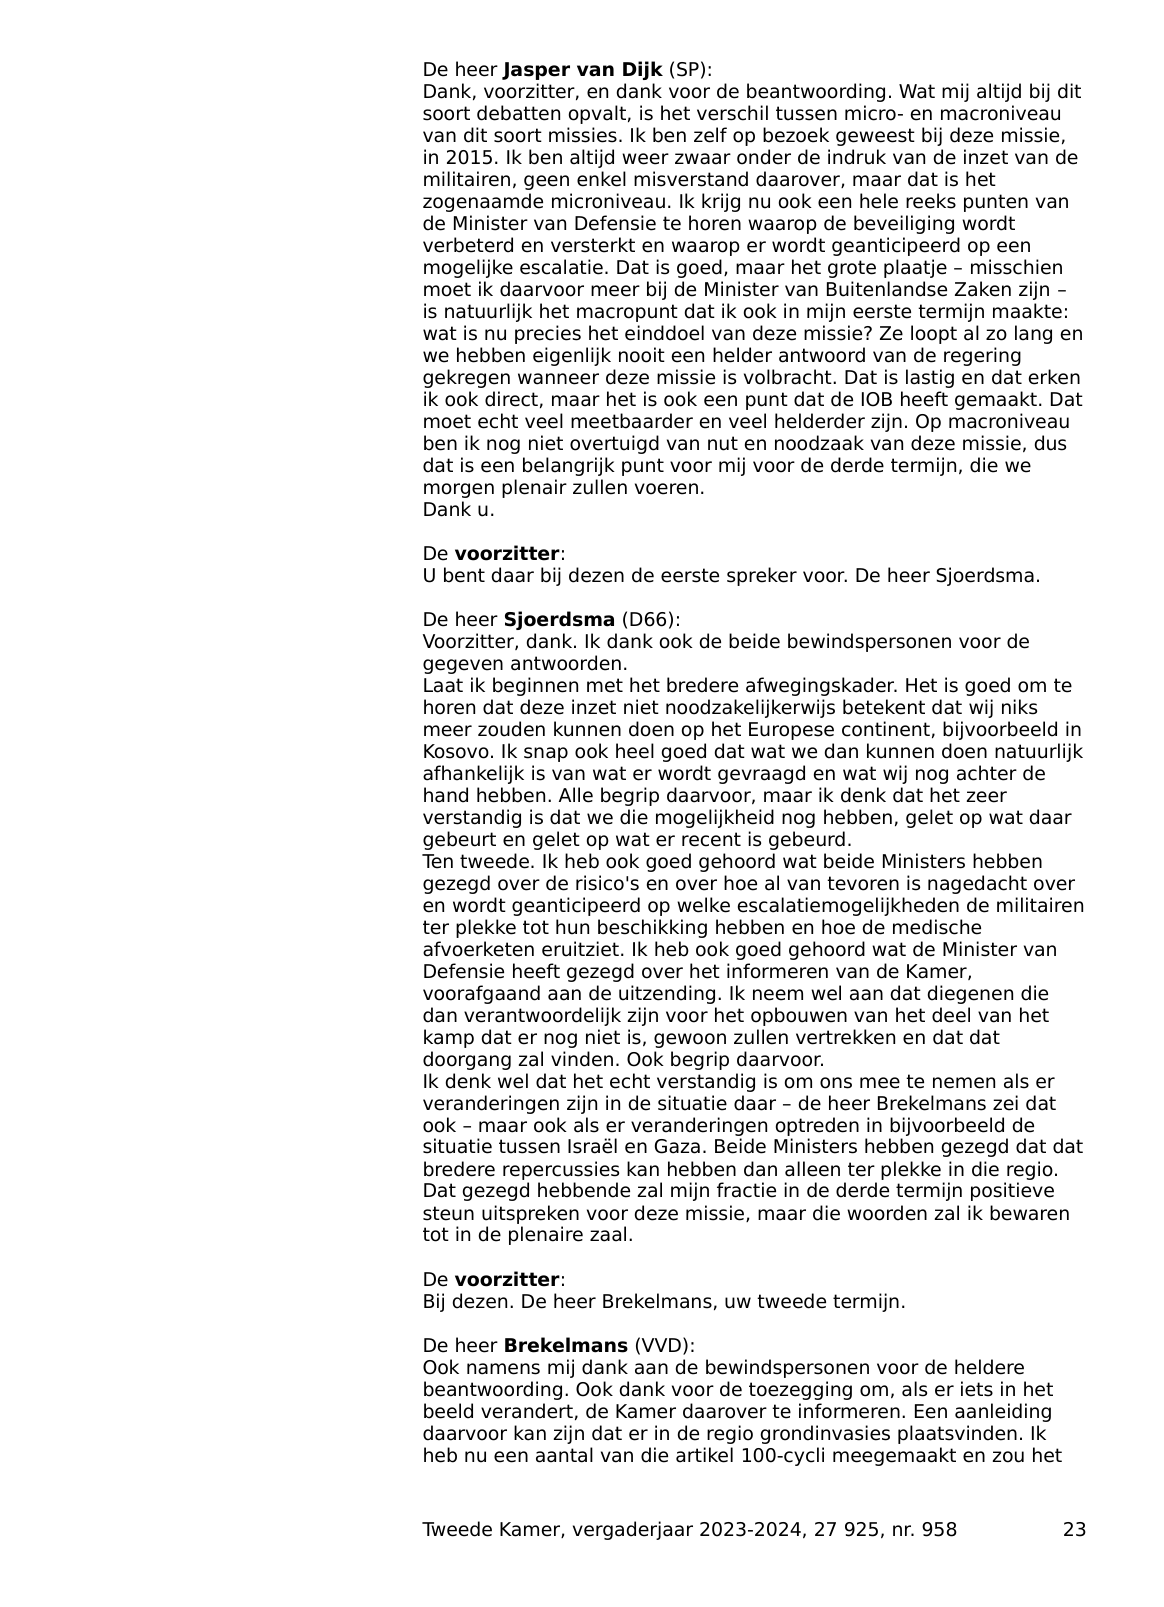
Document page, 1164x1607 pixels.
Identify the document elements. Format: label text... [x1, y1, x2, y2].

text De voorzitter: [422, 543, 1087, 565]
text Laat ik beginnen met het bredere afwegingskader. Het is goed om te horen dat deze inzet niet noodzakelijkerwijs betekent dat wij niks meer zouden kunnen doen op het Europese continent, bijvoorbeeld in Kosovo. Ik snap ook heel goed dat wat we dan kunnen doen natuurlijk afhankelijk is van wat er wordt gevraagd en wat wij nog achter de hand hebben. Alle begrip daarvoor, maar ik denk dat het zeer verstandig is dat we die mogelijkheid nog hebben, gelet op wat daar gebeurt en gelet op wat er recent is gebeurd. [422, 675, 1087, 851]
text De heer Brekelmans (VVD): [422, 1335, 1087, 1357]
text Ook namens mij dank aan de bewindspersonen voor de heldere beantwoording. Ook dank voor de toezegging om, als er iets in het beeld verandert, de Kamer daarover te informeren. Een aanleiding daarvoor kan zijn dat er in de regio grondinvasies plaatsvinden. Ik heb nu een aantal van die artikel 100-cycli meegemaakt en zou het [422, 1357, 1087, 1467]
text Ten tweede. Ik heb ook goed gehoord wat beide Ministers hebben gezegd over de risico's en over hoe al van tevoren is nagedacht over en wordt geanticipeerd op welke escalatiemogelijkheden de militairen ter plekke tot hun beschikking hebben en hoe de medische afvoerketen eruitziet. Ik heb ook goed gehoord wat de Minister van Defensie heeft gezegd over het informeren van de Kamer, voorafgaand aan de uitzending. Ik neem wel aan dat diegenen die dan verantwoordelijk zijn voor het opbouwen van het deel van het kamp dat er nog niet is, gewoon zullen vertrekken en dat dat doorgang zal vinden. Ook begrip daarvoor. [422, 851, 1087, 1071]
text Dat gezegd hebbende zal mijn fractie in de derde termijn positieve steun uitspreken voor deze missie, maar die woorden zal ik bewaren tot in de plenaire zaal. [422, 1180, 1087, 1246]
text De voorzitter: [422, 1268, 1087, 1291]
text Dank u. [422, 499, 1087, 521]
text Dank, voorzitter, en dank voor de beantwoording. Wat mij altijd bij dit soort debatten opvalt, is het verschil tussen micro- en macroniveau van dit soort missies. Ik ben zelf op bezoek geweest bij deze missie, in 2015. Ik ben altijd weer zwaar onder de indruk van de inzet van de militairen, geen enkel misverstand daarover, maar dat is het zogenaamde microniveau. Ik krijg nu ook een hele reeks punten van de Minister van Defensie te horen waarop de beveiliging wordt verbeterd en versterkt en waarop er wordt geanticipeerd op een mogelijke escalatie. Dat is goed, maar het grote plaatje – misschien moet ik daarvoor meer bij de Minister van Buitenlandse Zaken zijn – is natuurlijk het macropunt dat ik ook in mijn eerste termijn maakte: wat is nu precies het einddoel van deze missie? Ze loopt al zo lang en we hebben eigenlijk nooit een helder antwoord van de regering gekregen wanneer deze missie is volbracht. Dat is lastig en dat erken ik ook direct, maar het is ook een punt dat de IOB heeft gemaakt. Dat moet echt veel meetbaarder en veel helderder zijn. Op macroniveau ben ik nog niet overtuigd van nut en noodzaak van deze missie, dus dat is een belangrijk punt voor mij voor de derde termijn, die we morgen plenair zullen voeren. [422, 81, 1087, 499]
text Voorzitter, dank. Ik dank ook de beide bewindspersonen voor de gegeven antwoorden. [422, 631, 1087, 675]
text U bent daar bij dezen de eerste spreker voor. De heer Sjoerdsma. [422, 565, 1087, 587]
text Bij dezen. De heer Brekelmans, uw tweede termijn. [422, 1291, 1087, 1312]
text Ik denk wel dat het echt verstandig is om ons mee te nemen als er veranderingen zijn in de situatie daar – de heer Brekelmans zei dat ook – maar ook als er veranderingen optreden in bijvoorbeeld de situatie tussen Israël en Gaza. Beide Ministers hebben gezegd dat dat bredere repercussies kan hebben dan alleen ter plekke in die regio. [422, 1071, 1087, 1180]
text De heer Sjoerdsma (D66): [422, 609, 1087, 631]
text De heer Jasper van Dijk (SP): [422, 59, 1087, 81]
